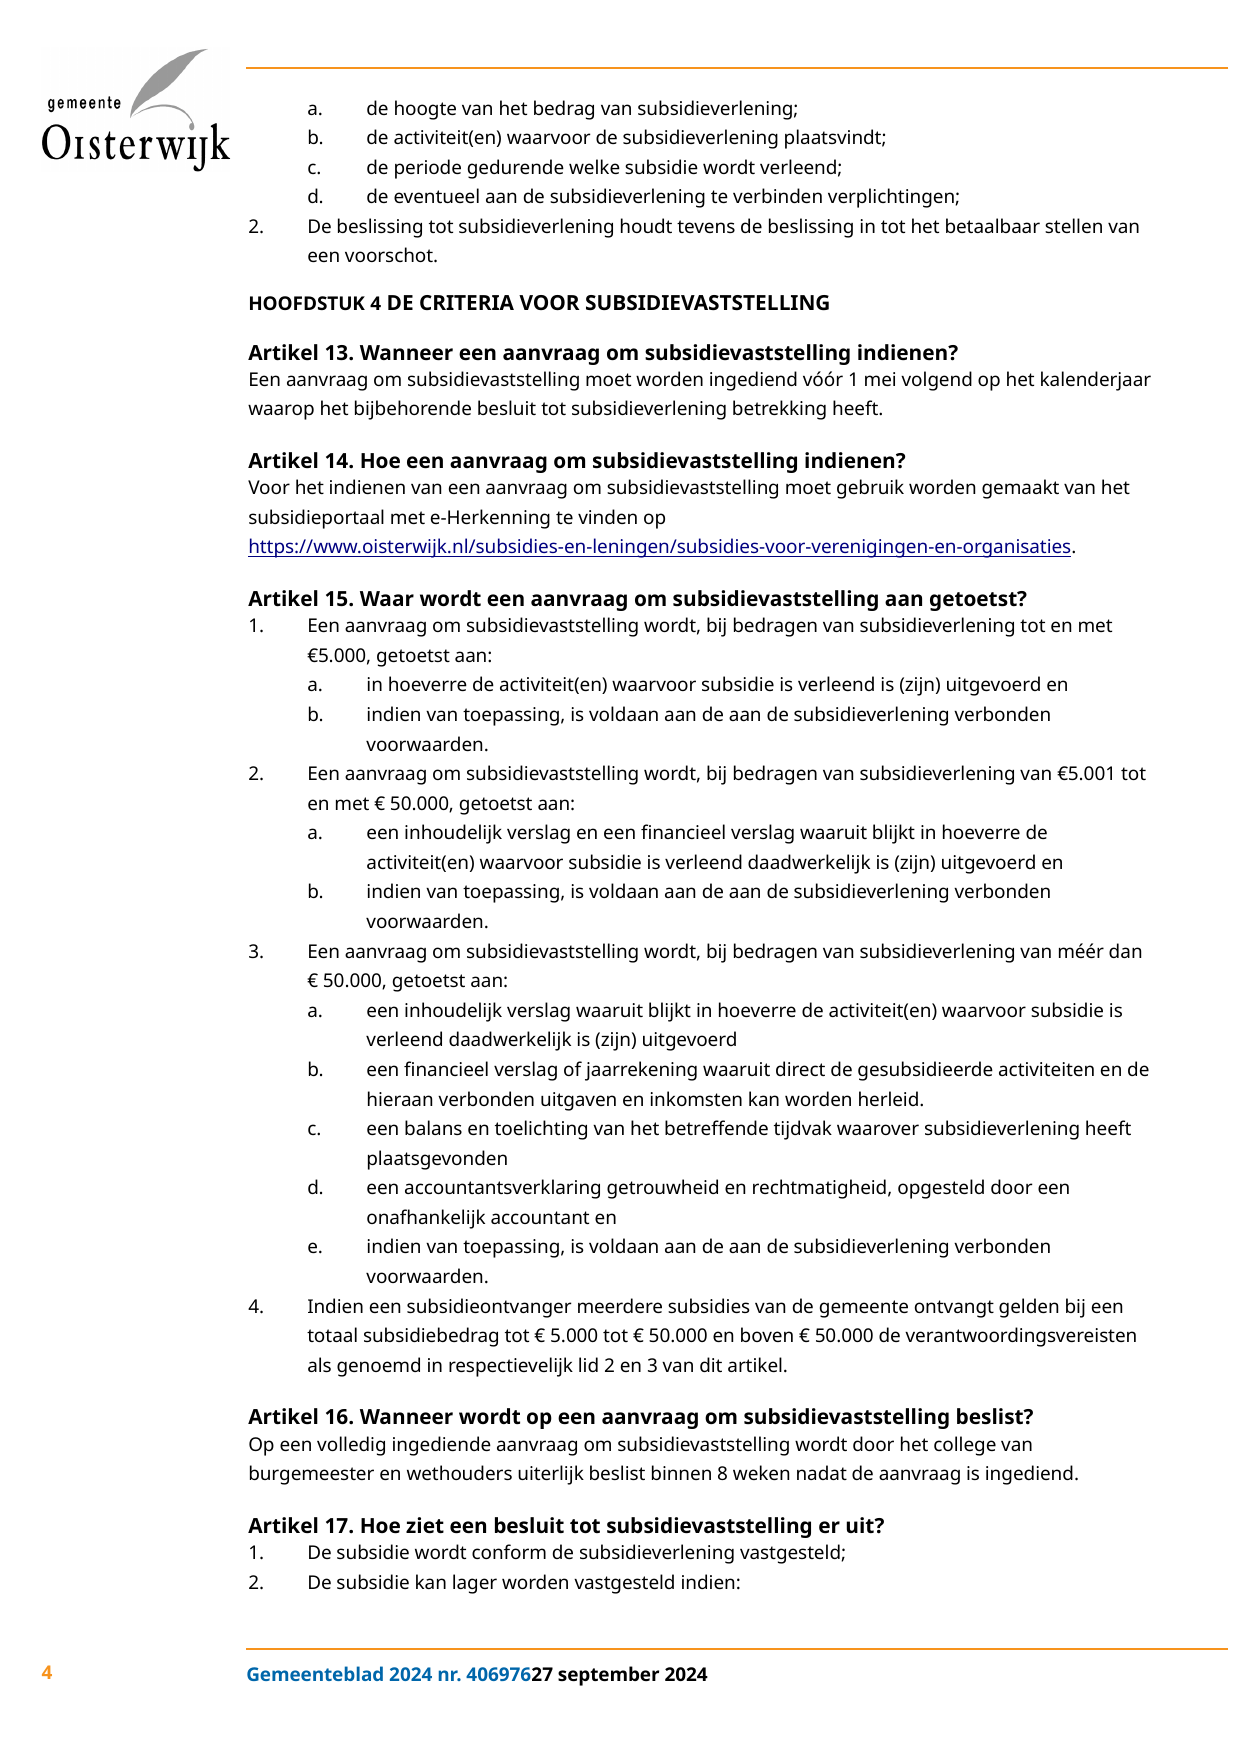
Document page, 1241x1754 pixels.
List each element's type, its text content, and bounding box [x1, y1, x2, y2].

text Voor het indienen van een aanvraag om subsidievaststelling moet gebruik worden gemaakt van het subsidieportaal met e-Herkenning te vinden op https://www.oisterwijk.nl/subsidies-en-leningen/subsidies-voor-verenigingen-en-organisaties. [248, 474, 1152, 559]
list De subsidie kan lager worden vastgesteld indien: [248, 1569, 1152, 1595]
text HOOFDSTUK 4 DE CRITERIA VOOR SUBSIDIEVASTSTELLING [248, 288, 1152, 317]
list de periode gedurende welke subsidie wordt verleend; [307, 154, 1152, 180]
text Artikel 15. Waar wordt een aanvraag om subsidievaststelling aan getoetst? [248, 584, 1152, 612]
list indien van toepassing, is voldaan aan de aan de subsidieverlening verbonden voorwaarden. [307, 879, 1152, 934]
list een accountantsverklaring getrouwheid en rechtmatigheid, opgesteld door een onafhankelijk accountant en [307, 1174, 1152, 1230]
text Artikel 17. Hoe ziet een besluit tot subsidievaststelling er uit? [248, 1511, 1152, 1539]
list De subsidie wordt conform de subsidieverlening vastgesteld; [248, 1539, 1152, 1565]
list de hoogte van het bedrag van subsidieverlening; [307, 95, 1152, 121]
list Een aanvraag om subsidievaststelling wordt, bij bedragen van subsidieverlening van méér dan € 50.000, getoetst aan: [248, 938, 1152, 993]
list indien van toepassing, is voldaan aan de aan de subsidieverlening verbonden voorwaarden. [307, 1234, 1152, 1289]
list Een aanvraag om subsidievaststelling wordt, bij bedragen van subsidieverlening van €5.001 tot en met € 50.000, getoetst aan: [248, 760, 1152, 816]
list een inhoudelijk verslag waaruit blijkt in hoeverre de activiteit(en) waarvoor subsidie is verleend daadwerkelijk is (zijn) uitgevoerd [307, 997, 1152, 1052]
list de eventueel aan de subsidieverlening te verbinden verplichtingen; [307, 183, 1152, 209]
list een financieel verslag of jaarrekening waaruit direct de gesubsidieerde activiteiten en de hieraan verbonden uitgaven en inkomsten kan worden herleid. [307, 1056, 1152, 1112]
text Artikel 13. Wanneer een aanvraag om subsidievaststelling indienen? [248, 338, 1152, 366]
list de activiteit(en) waarvoor de subsidieverlening plaatsvindt; [307, 124, 1152, 150]
text Artikel 14. Hoe een aanvraag om subsidievaststelling indienen? [248, 446, 1152, 474]
text Artikel 16. Wanneer wordt op een aanvraag om subsidievaststelling beslist? [248, 1402, 1152, 1431]
list Een aanvraag om subsidievaststelling wordt, bij bedragen van subsidieverlening tot en met €5.000, getoetst aan: [248, 612, 1152, 668]
picture [41, 47, 231, 172]
text Een aanvraag om subsidievaststelling moet worden ingediend vóór 1 mei volgend op het kalenderjaar waarop het bijbehorende besluit tot subsidieverlening betrekking heeft. [248, 366, 1152, 421]
list indien van toepassing, is voldaan aan de aan de subsidieverlening verbonden voorwaarden. [307, 701, 1152, 757]
list een inhoudelijk verslag en een financieel verslag waaruit blijkt in hoeverre de activiteit(en) waarvoor subsidie is verleend daadwerkelijk is (zijn) uitgevoerd en [307, 819, 1152, 875]
text Op een volledig ingediende aanvraag om subsidievaststelling wordt door het college van burgemeester en wethouders uiterlijk beslist binnen 8 weken nadat de aanvraag is ingediend. [248, 1431, 1152, 1486]
list Indien een subsidieontvanger meerdere subsidies van de gemeente ontvangt gelden bij een totaal subsidiebedrag tot € 5.000 tot € 50.000 en boven € 50.000 de verantwoordingsvereisten als genoemd in respectievelijk lid 2 en 3 van dit artikel. [248, 1293, 1152, 1378]
list een balans en toelichting van het betreffende tijdvak waarover subsidieverlening heeft plaatsgevonden [307, 1115, 1152, 1171]
list in hoeverre de activiteit(en) waarvoor subsidie is verleend is (zijn) uitgevoerd en [307, 672, 1152, 697]
list De beslissing tot subsidieverlening houdt tevens de beslissing in tot het betaalbaar stellen van een voorschot. [248, 213, 1152, 268]
